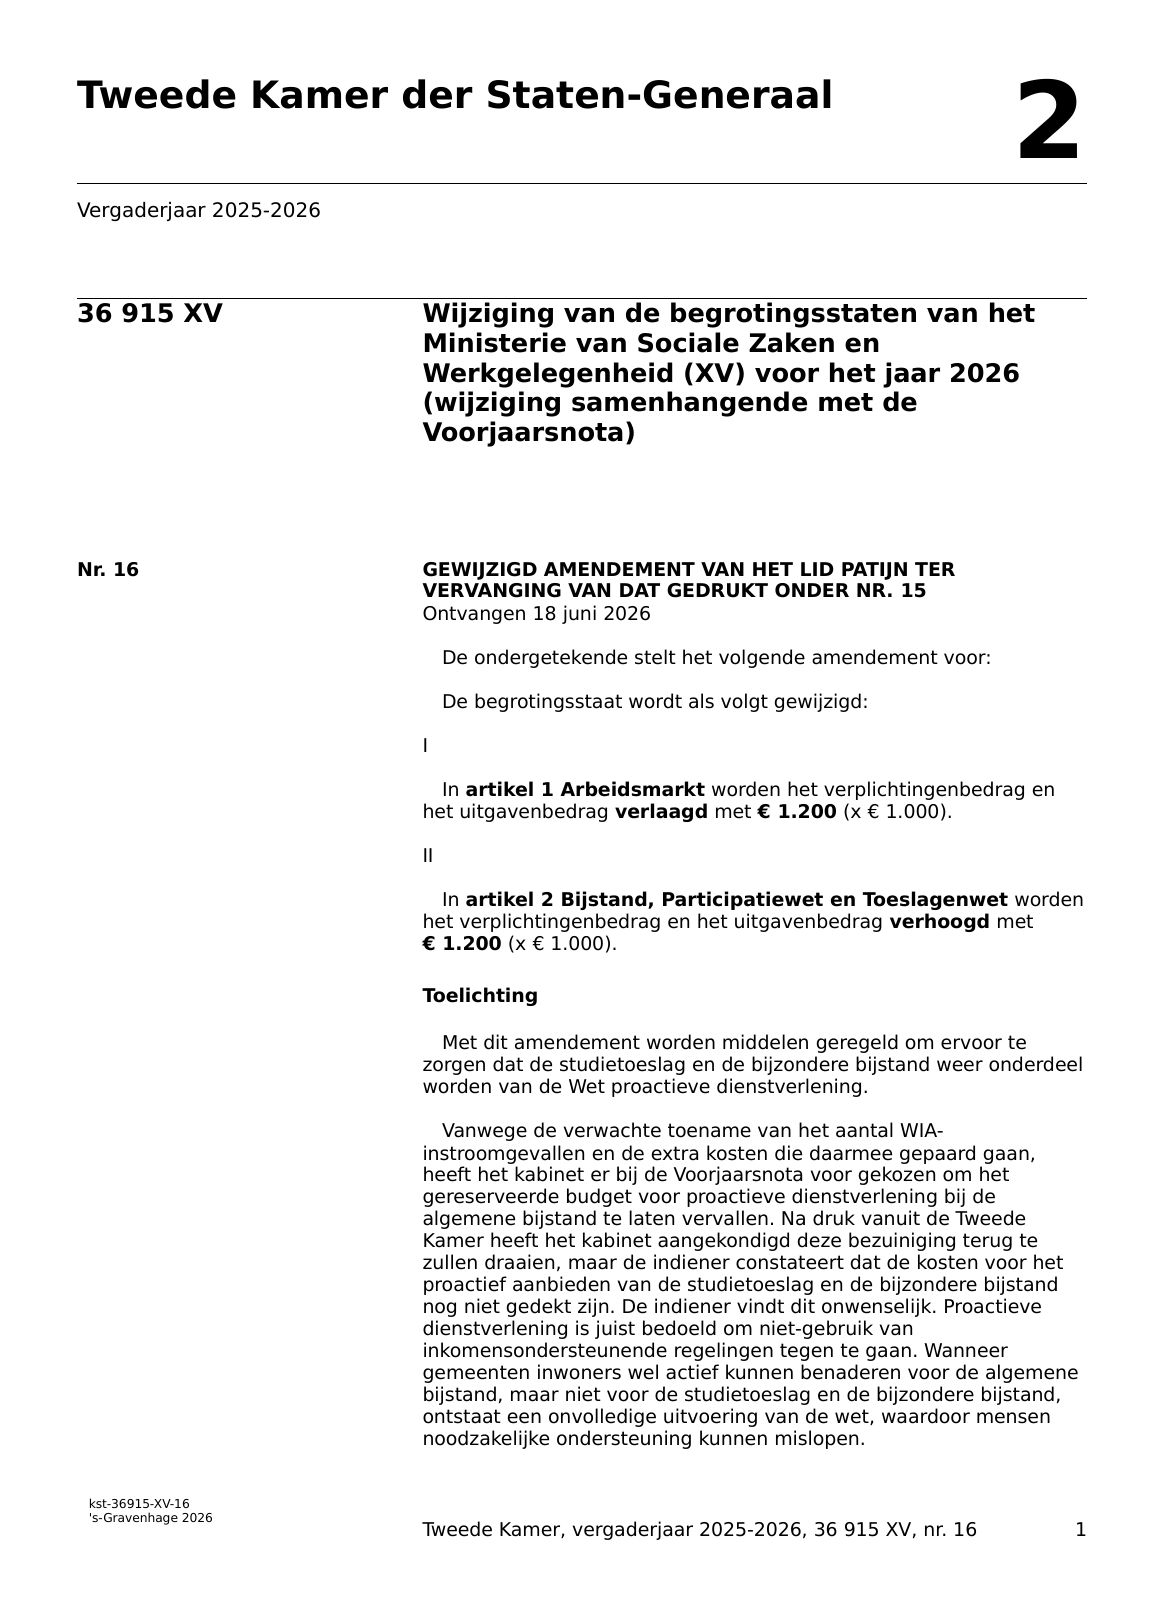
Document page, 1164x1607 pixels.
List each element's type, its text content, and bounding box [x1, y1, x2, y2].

text II [422, 845, 1087, 867]
text In artikel 1 Arbeidsmarkt worden het verplichtingenbedrag en het uitgavenbedrag verlaagd met € 1.200 (x € 1.000). [422, 779, 1087, 823]
text Met dit amendement worden middelen geregeld om ervoor te zorgen dat de studietoeslag en de bijzondere bijstand weer onderdeel worden van de Wet proactieve dienstverlening. [422, 1032, 1087, 1098]
text Vanwege de verwachte toename van het aantal WIA-instroomgevallen en de extra kosten die daarmee gepaard gaan, heeft het kabinet er bij de Voorjaarsnota voor gekozen om het gereserveerde budget voor proactieve dienstverlening bij de algemene bijstand te laten vervallen. Na druk vanuit de Tweede Kamer heeft het kabinet aangekondigd deze bezuiniging terug te zullen draaien, maar de indiener constateert dat de kosten voor het proactief aanbieden van de studietoeslag en de bijzondere bijstand nog niet gedekt zijn. De indiener vindt dit onwenselijk. Proactieve dienstverlening is juist bedoeld om niet-gebruik van inkomensondersteunende regelingen tegen te gaan. Wanneer gemeenten inwoners wel actief kunnen benaderen voor de algemene bijstand, maar niet voor de studietoeslag en de bijzondere bijstand, ontstaat een onvolledige uitvoering van de wet, waardoor mensen noodzakelijke ondersteuning kunnen mislopen. [422, 1120, 1087, 1450]
text Ontvangen 18 juni 2026 [422, 602, 1087, 624]
table_cell Vergaderjaar 2025-2026 [77, 184, 1087, 298]
text 's-Gravenhage 2026 [88, 1511, 323, 1525]
text I [422, 735, 1087, 757]
text In artikel 2 Bijstand, Participatiewet en Toeslagenwet worden het verplichtingenbedrag en het uitgavenbedrag verhoogd met € 1.200 (x € 1.000). [422, 889, 1087, 955]
subtitle Nr. 16 GEWIJZIGD AMENDEMENT VAN HET LID PATIJN TER VERVANGING VAN DAT GEDRUKT ONDER NR. 15 [77, 558, 1087, 602]
text De ondergetekende stelt het volgende amendement voor: [422, 647, 1087, 668]
subtitle Toelichting [422, 985, 1087, 1007]
text kst-36915-XV-16 [88, 1497, 323, 1511]
subtitle 36 915 XV Wijziging van de begrotingsstaten van het Ministerie van Sociale Zaken en Werkgelegenheid (XV) voor het jaar 2026 (wijziging samenhangende met de Voorjaarsnota) [77, 299, 1087, 447]
table_header 2 [886, 59, 1087, 183]
text De begrotingsstaat wordt als volgt gewijzigd: [422, 691, 1087, 713]
table_header Tweede Kamer der Staten-Generaal [77, 59, 886, 183]
